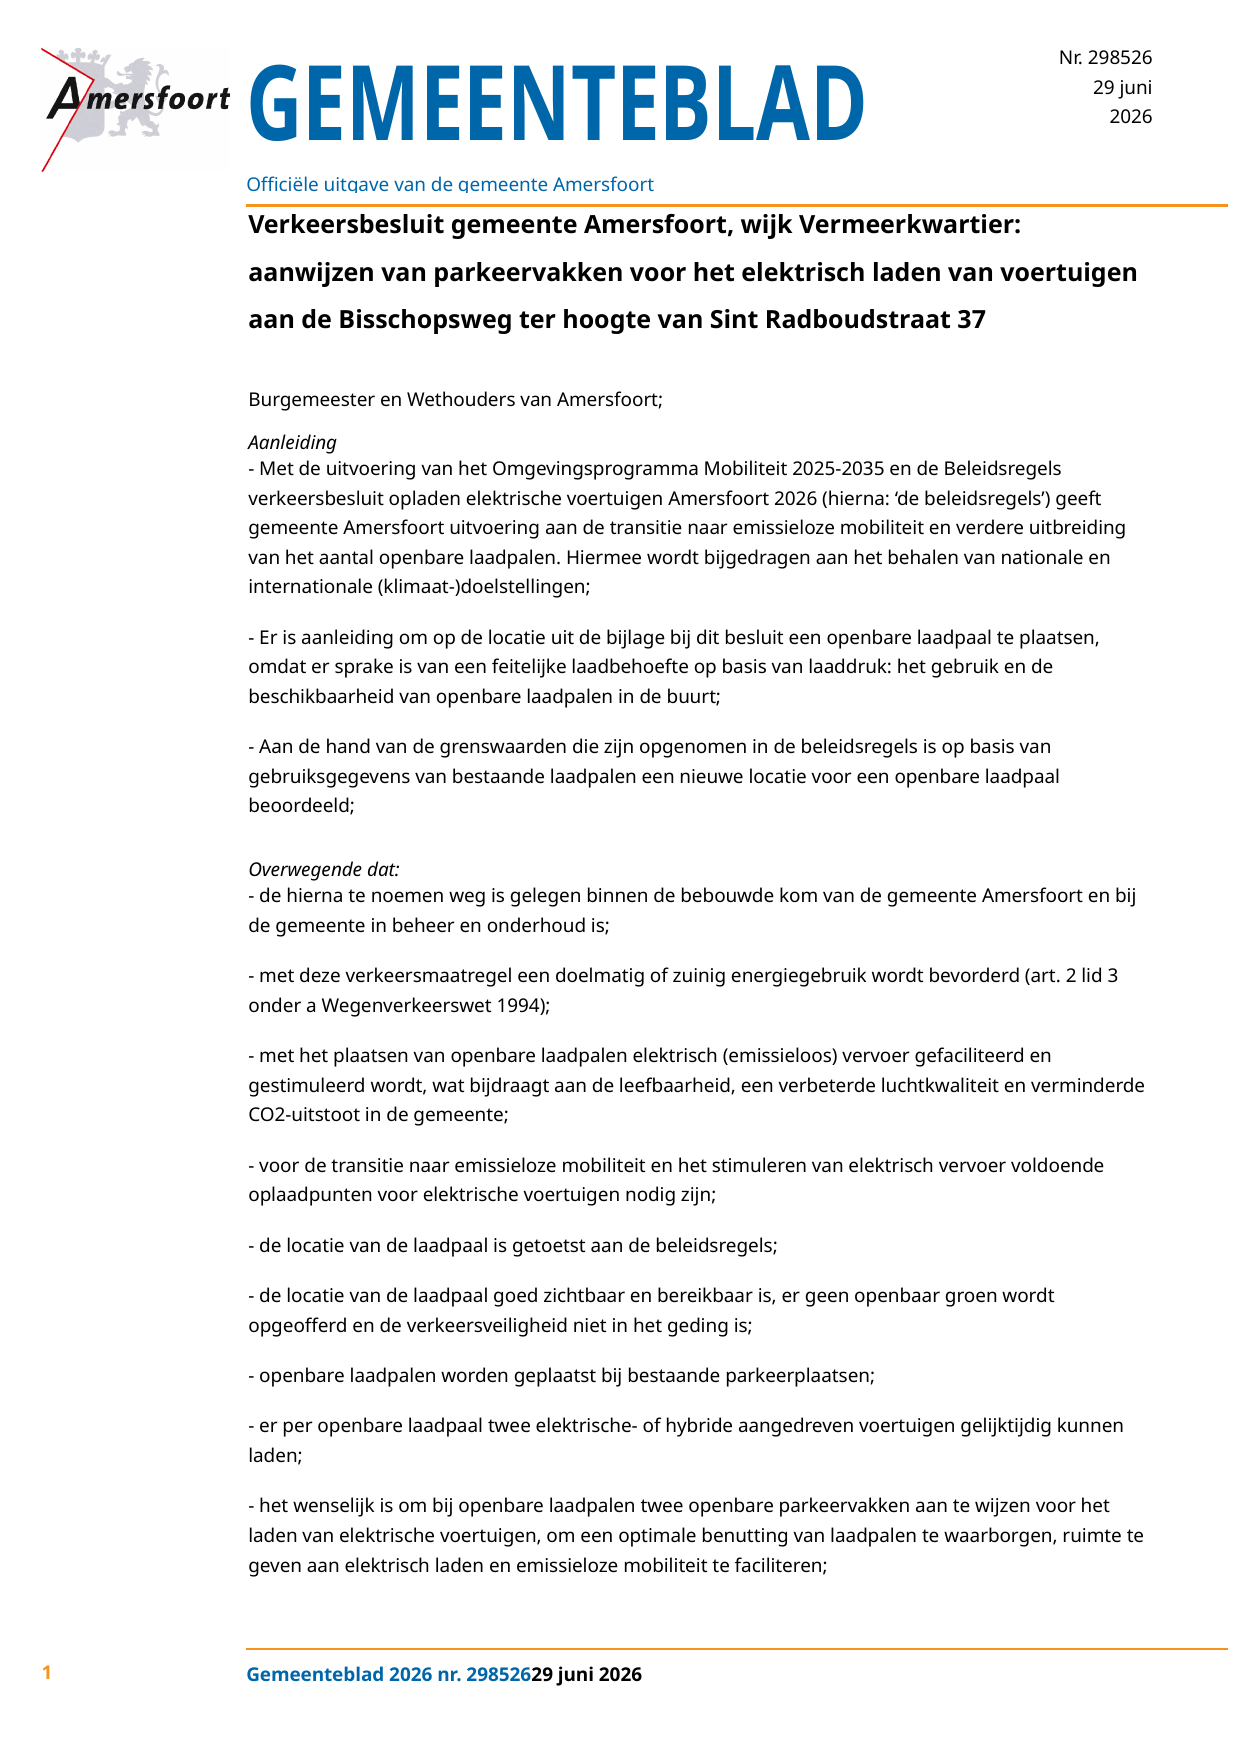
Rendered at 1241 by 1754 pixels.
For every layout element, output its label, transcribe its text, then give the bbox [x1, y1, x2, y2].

picture [41, 47, 231, 172]
text - er per openbare laadpaal twee elektrische- of hybride aangedreven voertuigen gelijktijdig kunnen laden; [248, 1413, 1152, 1468]
text Aanleiding [248, 429, 1152, 455]
text - openbare laadpalen worden geplaatst bij bestaande parkeerplaatsen; [248, 1362, 1152, 1388]
text Burgemeester en Wethouders van Amersfoort; [248, 386, 1152, 412]
text - de locatie van de laadpaal is getoetst aan de beleidsregels; [248, 1232, 1152, 1258]
text - Met de uitvoering van het Omgevingsprogramma Mobiliteit 2025-2035 en de Beleidsregels verkeersbesluit opladen elektrische voertuigen Amersfoort 2026 (hierna: ‘de beleidsregels’) geeft gemeente Amersfoort uitvoering aan de transitie naar emissieloze mobiliteit en verdere uitbreiding van het aantal openbare laadpalen. Hiermee wordt bijgedragen aan het behalen van nationale en internationale (klimaat-)doelstellingen; [248, 455, 1152, 599]
text - voor de transitie naar emissieloze mobiliteit en het stimuleren van elektrisch vervoer voldoende oplaadpunten voor elektrische voertuigen nodig zijn; [248, 1152, 1152, 1207]
text - Aan de hand van de grenswaarden die zijn opgenomen in de beleidsregels is op basis van gebruiksgegevens van bestaande laadpalen een nieuwe locatie voor een openbare laadpaal beoordeeld; [248, 733, 1152, 818]
text - met het plaatsen van openbare laadpalen elektrisch (emissieloos) vervoer gefaciliteerd en gestimuleerd wordt, wat bijdraagt aan de leefbaarheid, een verbeterde luchtkwaliteit en verminderde CO2-uitstoot in de gemeente; [248, 1042, 1152, 1127]
text - het wenselijk is om bij openbare laadpalen twee openbare parkeervakken aan te wijzen voor het laden van elektrische voertuigen, om een optimale benutting van laadpalen te waarborgen, ruimte te geven aan elektrisch laden en emissieloze mobiliteit te faciliteren; [248, 1493, 1152, 1578]
text - de hierna te noemen weg is gelegen binnen de bebouwde kom van de gemeente Amersfoort en bij de gemeente in beheer en onderhoud is; [248, 882, 1152, 938]
text - Er is aanleiding om op de locatie uit de bijlage bij dit besluit een openbare laadpaal te plaatsen, omdat er sprake is van een feitelijke laadbehoefte op basis van laaddruk: het gebruik en de beschikbaarheid van openbare laadpalen in de buurt; [248, 624, 1152, 709]
text Overwegende dat: [248, 857, 1152, 882]
text - de locatie van de laadpaal goed zichtbaar en bereikbaar is, er geen openbaar groen wordt opgeofferd en de verkeersveiligheid niet in het geding is; [248, 1282, 1152, 1338]
text Verkeersbesluit gemeente Amersfoort, wijk Vermeerkwartier: aanwijzen van parkeervakken voor het elektrisch laden van voertuigen aan de Bisschopsweg ter hoogte van Sint Radboudstraat 37 [248, 207, 1152, 336]
text - met deze verkeersmaatregel een doelmatig of zuinig energiegebruik wordt bevorderd (art. 2 lid 3 onder a Wegenverkeerswet 1994); [248, 962, 1152, 1018]
